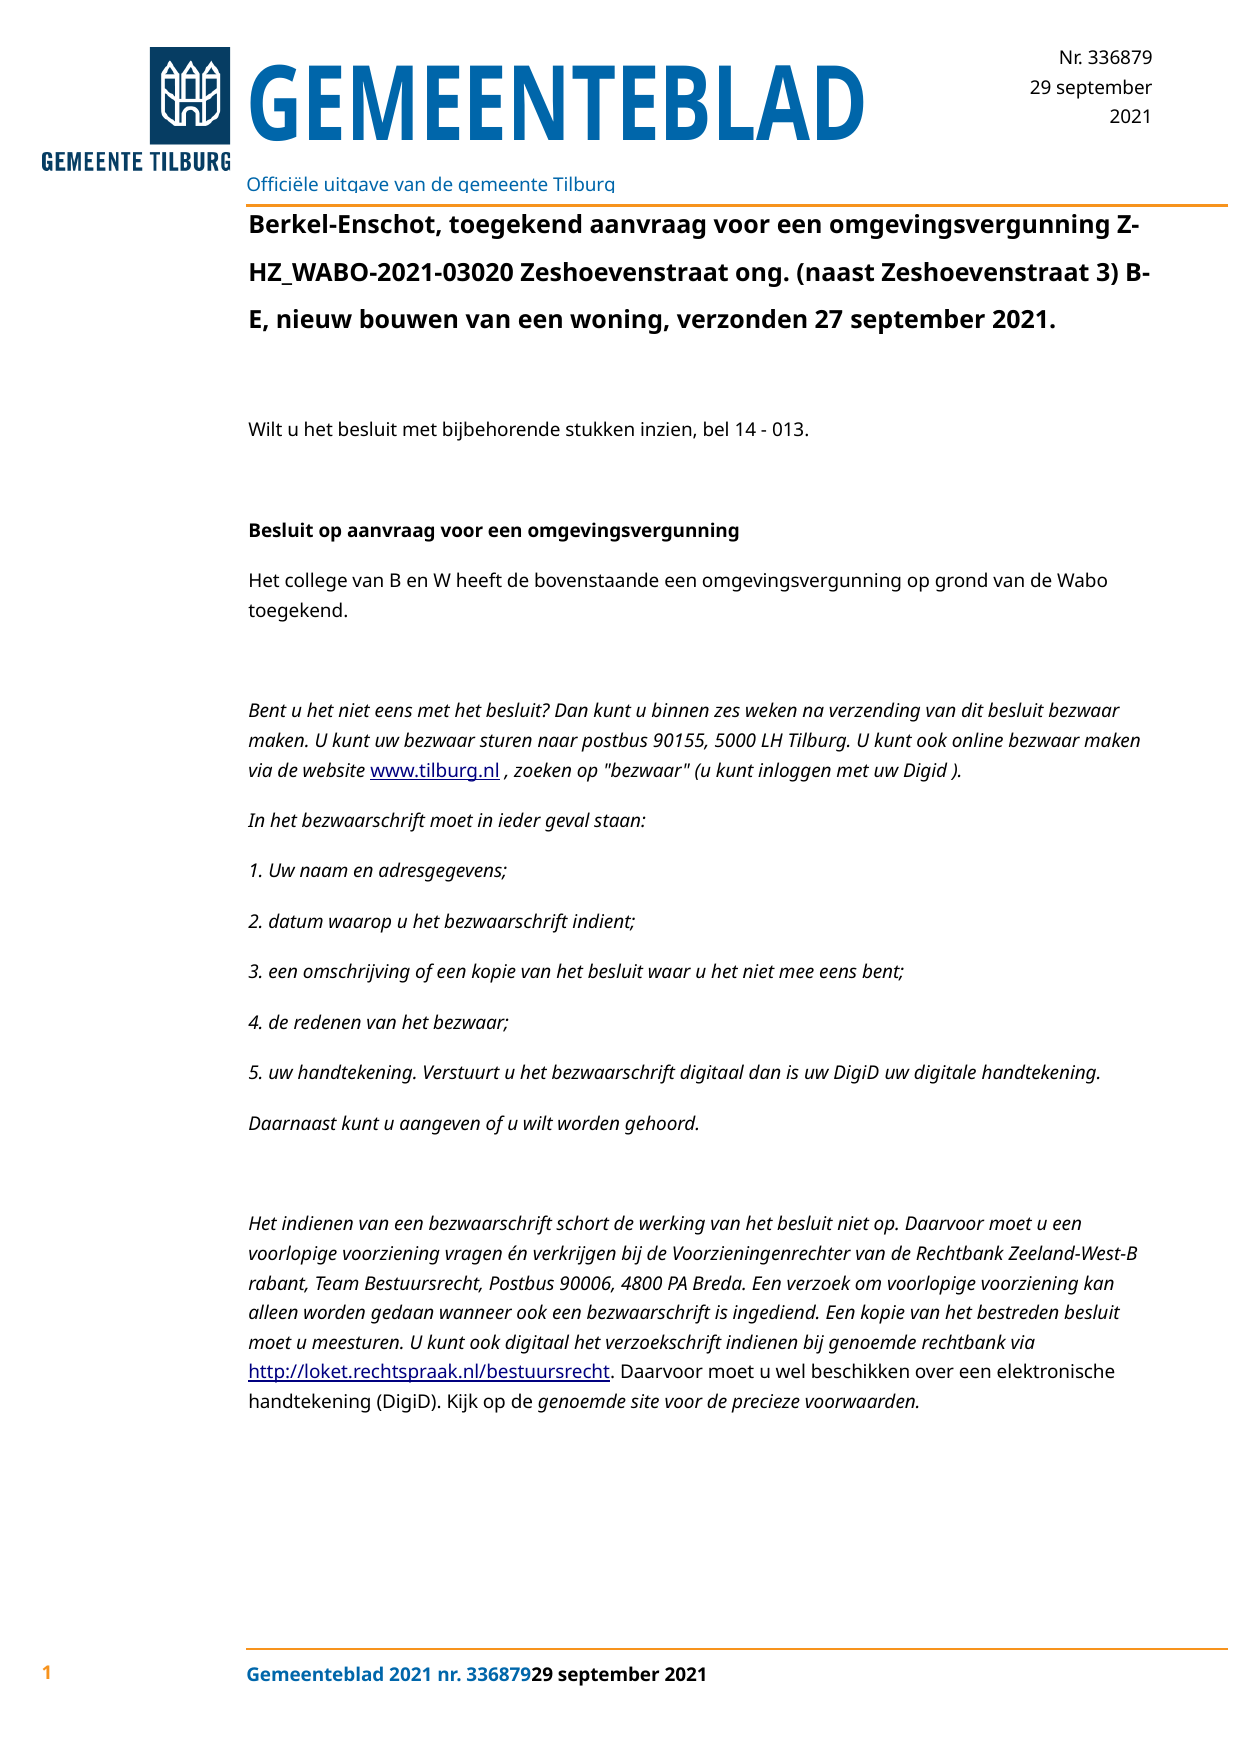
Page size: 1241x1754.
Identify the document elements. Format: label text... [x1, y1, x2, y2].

picture [41, 47, 231, 172]
text Besluit op aanvraag voor een omgevingsvergunning [248, 517, 1152, 542]
text 5. uw handtekening. Verstuurt u het bezwaarschrift digitaal dan is uw DigiD uw digitale handtekening. [248, 1059, 1152, 1085]
text Daarnaast kunt u aangeven of u wilt worden gehoord. [248, 1110, 1152, 1135]
text Wilt u het besluit met bijbehorende stukken inzien, bel 14 - 013. [248, 416, 1152, 442]
text 2. datum waarop u het bezwaarschrift indient; [248, 908, 1152, 934]
text 3. een omschrijving of een kopie van het besluit waar u het niet mee eens bent; [248, 958, 1152, 984]
text Het indienen van een bezwaarschrift schort de werking van het besluit niet op. Daarvoor moet u een voorlopige voorziening vragen én verkrijgen bij de Voorzieningenrechter van de Rechtbank Zeeland-West-B rabant, Team Bestuursrecht, Postbus 90006, 4800 PA Breda. Een verzoek om voorlopige voorziening kan alleen worden gedaan wanneer ook een bezwaarschrift is ingediend. Een kopie van het bestreden besluit moet u meesturen. U kunt ook digitaal het verzoekschrift indienen bij genoemde rechtbank via http://loket.rechtspraak.nl/bestuursrecht. Daarvoor moet u wel beschikken over een elektronische handtekening (DigiD). Kijk op de genoemde site voor de precieze voorwaarden. [248, 1211, 1152, 1414]
text 4. de redenen van het bezwaar; [248, 1009, 1152, 1034]
text In het bezwaarschrift moet in ieder geval staan: [248, 807, 1152, 833]
text 1. Uw naam en adresgegevens; [248, 858, 1152, 883]
text Het college van B en W heeft de bovenstaande een omgevingsvergunning op grond van de Wabo toegekend. [248, 567, 1152, 622]
text Berkel-Enschot, toegekend aanvraag voor een omgevingsvergunning Z-HZ_WABO-2021-03020 Zeshoevenstraat ong. (naast Zeshoevenstraat 3) B-E, nieuw bouwen van een woning, verzonden 27 september 2021. [248, 207, 1152, 336]
text Bent u het niet eens met het besluit? Dan kunt u binnen zes weken na verzending van dit besluit bezwaar maken. U kunt uw bezwaar sturen naar postbus 90155, 5000 LH Tilburg. U kunt ook online bezwaar maken via de website www.tilburg.nl , zoeken op "bezwaar" (u kunt inloggen met uw Digid ). [248, 698, 1152, 782]
